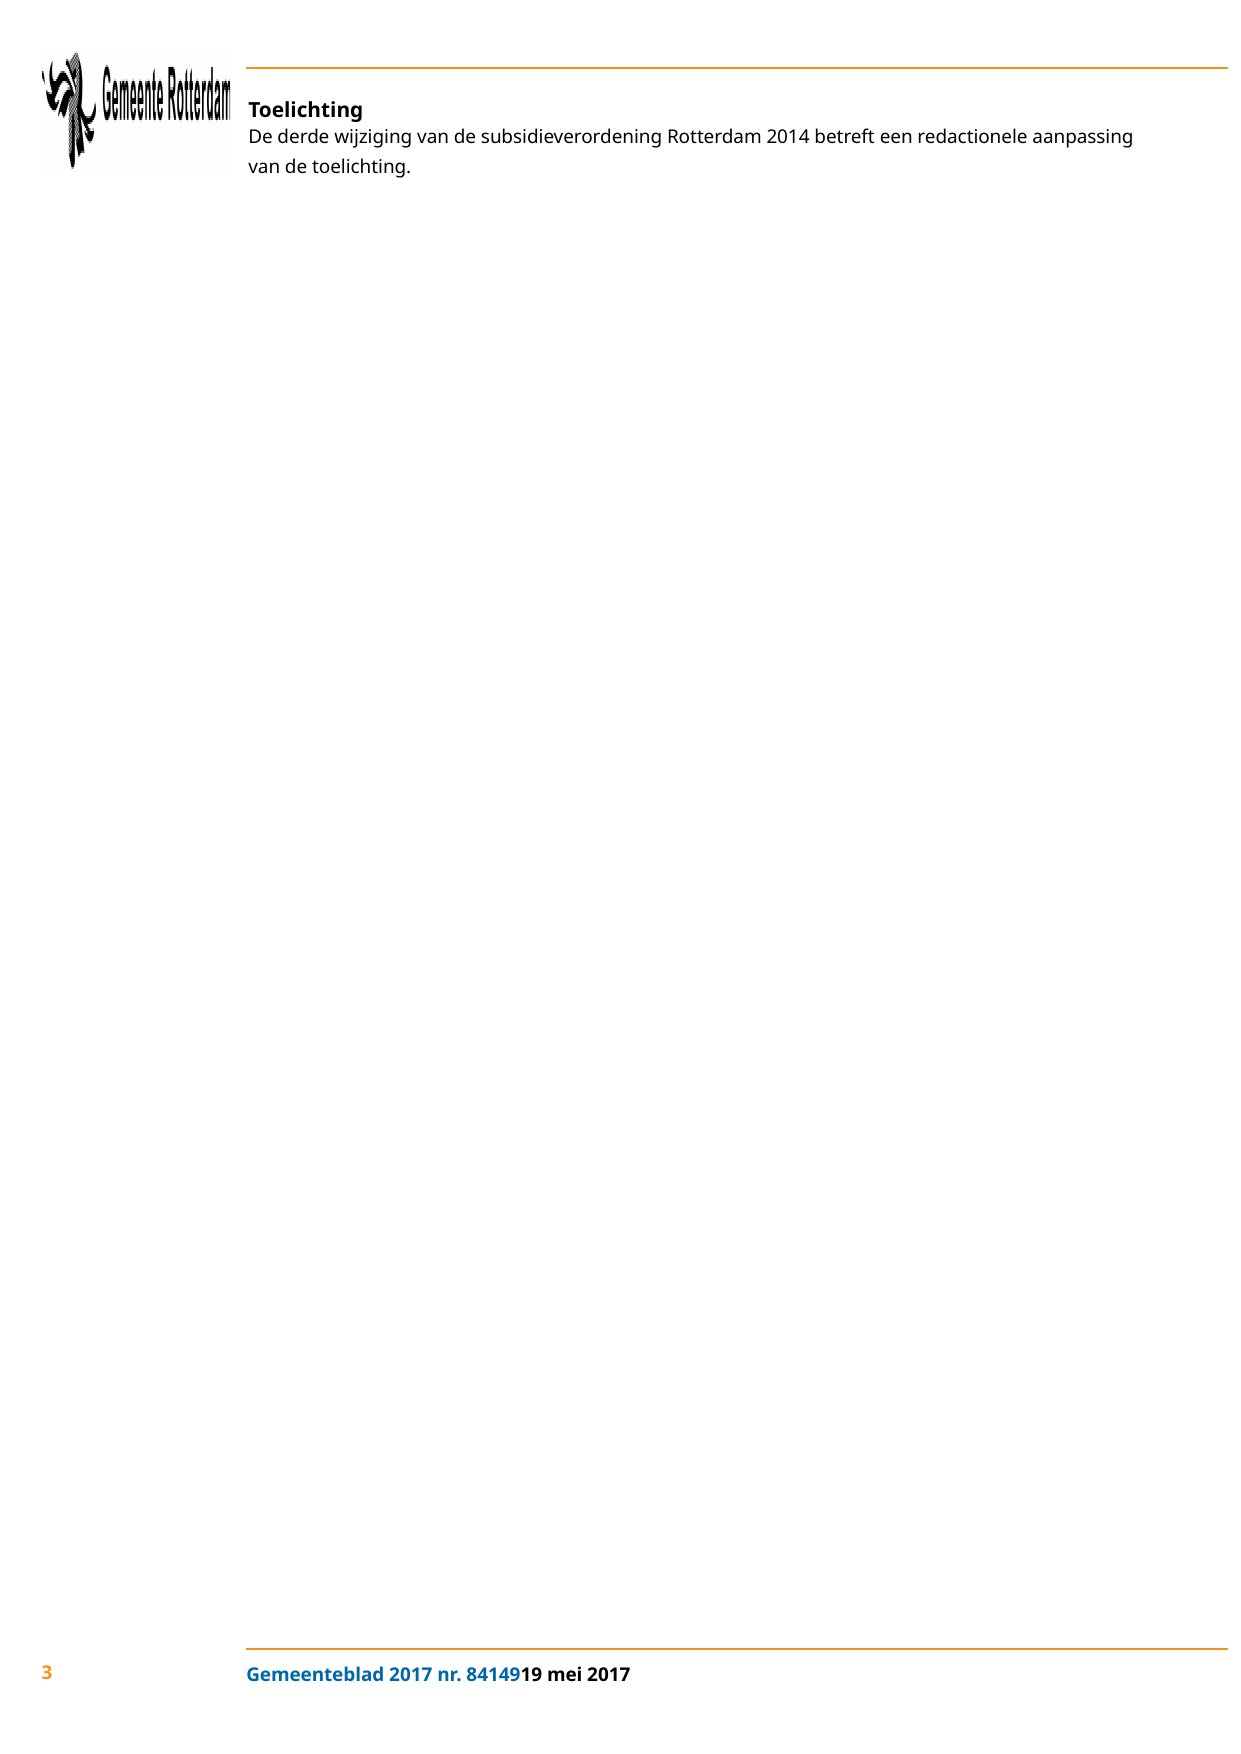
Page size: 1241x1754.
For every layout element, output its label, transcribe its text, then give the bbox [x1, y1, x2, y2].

text Toelichting [248, 95, 1152, 123]
picture [41, 47, 231, 172]
text De derde wijziging van de subsidieverordening Rotterdam 2014 betreft een redactionele aanpassing van de toelichting. [248, 123, 1152, 179]
